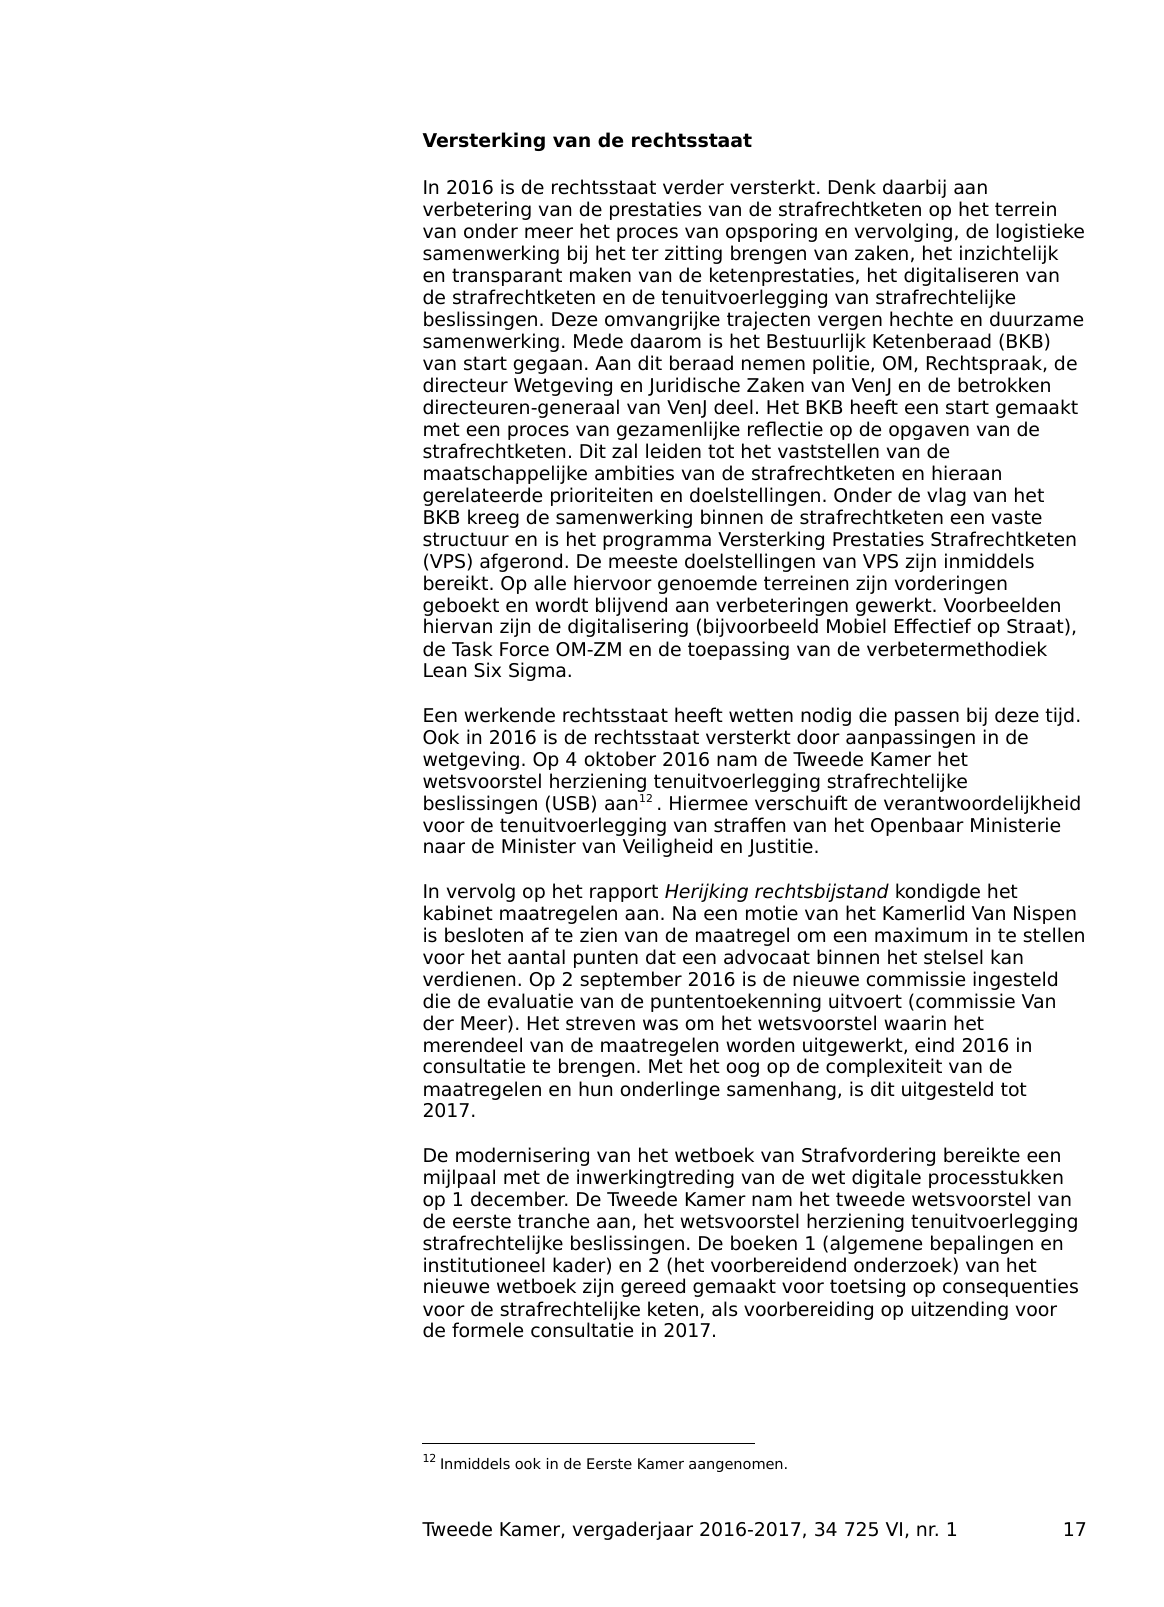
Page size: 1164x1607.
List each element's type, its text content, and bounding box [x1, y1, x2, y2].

text In 2016 is de rechtsstaat verder versterkt. Denk daarbij aan verbetering van de prestaties van de strafrechtketen op het terrein van onder meer het proces van opsporing en vervolging, de logistieke samenwerking bij het ter zitting brengen van zaken, het inzichtelijk en transparant maken van de ketenprestaties, het digitaliseren van de strafrechtketen en de tenuitvoerlegging van strafrechtelijke beslissingen. Deze omvangrijke trajecten vergen hechte en duurzame samenwerking. Mede daarom is het Bestuurlijk Ketenberaad (BKB) van start gegaan. Aan dit beraad nemen politie, OM, Rechtspraak, de directeur Wetgeving en Juridische Zaken van VenJ en de betrokken directeuren-generaal van VenJ deel. Het BKB heeft een start gemaakt met een proces van gezamenlijke reflectie op de opgaven van de strafrechtketen. Dit zal leiden tot het vaststellen van de maatschappelijke ambities van de strafrechtketen en hieraan gerelateerde prioriteiten en doelstellingen. Onder de vlag van het BKB kreeg de samenwerking binnen de strafrechtketen een vaste structuur en is het programma Versterking Prestaties Strafrechtketen (VPS) afgerond. De meeste doelstellingen van VPS zijn inmiddels bereikt. Op alle hiervoor genoemde terreinen zijn vorderingen geboekt en wordt blijvend aan verbeteringen gewerkt. Voorbeelden hiervan zijn de digitalisering (bijvoorbeeld Mobiel Effectief op Straat), de Task Force OM-ZM en de toepassing van de verbetermethodiek Lean Six Sigma. [422, 177, 1087, 682]
subtitle Versterking van de rechtsstaat [422, 130, 1087, 152]
text Een werkende rechtsstaat heeft wetten nodig die passen bij deze tijd. Ook in 2016 is de rechtsstaat versterkt door aanpassingen in de wetgeving. Op 4 oktober 2016 nam de Tweede Kamer het wetsvoorstel herziening tenuitvoerlegging strafrechtelijke beslissingen (USB) aan. Hiermee verschuift de verantwoordelijkheid voor de tenuitvoerlegging van straffen van het Openbaar Ministerie naar de Minister van Veiligheid en Justitie. [422, 704, 1087, 858]
text Inmiddels ook in de Eerste Kamer aangenomen. [422, 1452, 1087, 1474]
text In vervolg op het rapport Herijking rechtsbijstand kondigde het kabinet maatregelen aan. Na een motie van het Kamerlid Van Nispen is besloten af te zien van de maatregel om een maximum in te stellen voor het aantal punten dat een advocaat binnen het stelsel kan verdienen. Op 2 september 2016 is de nieuwe commissie ingesteld die de evaluatie van de puntentoekenning uitvoert (commissie Van der Meer). Het streven was om het wetsvoorstel waarin het merendeel van de maatregelen worden uitgewerkt, eind 2016 in consultatie te brengen. Met het oog op de complexiteit van de maatregelen en hun onderlinge samenhang, is dit uitgesteld tot 2017. [422, 881, 1087, 1122]
text De modernisering van het wetboek van Strafvordering bereikte een mijlpaal met de inwerkingtreding van de wet digitale processtukken op 1 december. De Tweede Kamer nam het tweede wetsvoorstel van de eerste tranche aan, het wetsvoorstel herziening tenuitvoerlegging strafrechtelijke beslissingen. De boeken 1 (algemene bepalingen en institutioneel kader) en 2 (het voorbereidend onderzoek) van het nieuwe wetboek zijn gereed gemaakt voor toetsing op consequenties voor de strafrechtelijke keten, als voorbereiding op uitzending voor de formele consultatie in 2017. [422, 1144, 1087, 1342]
